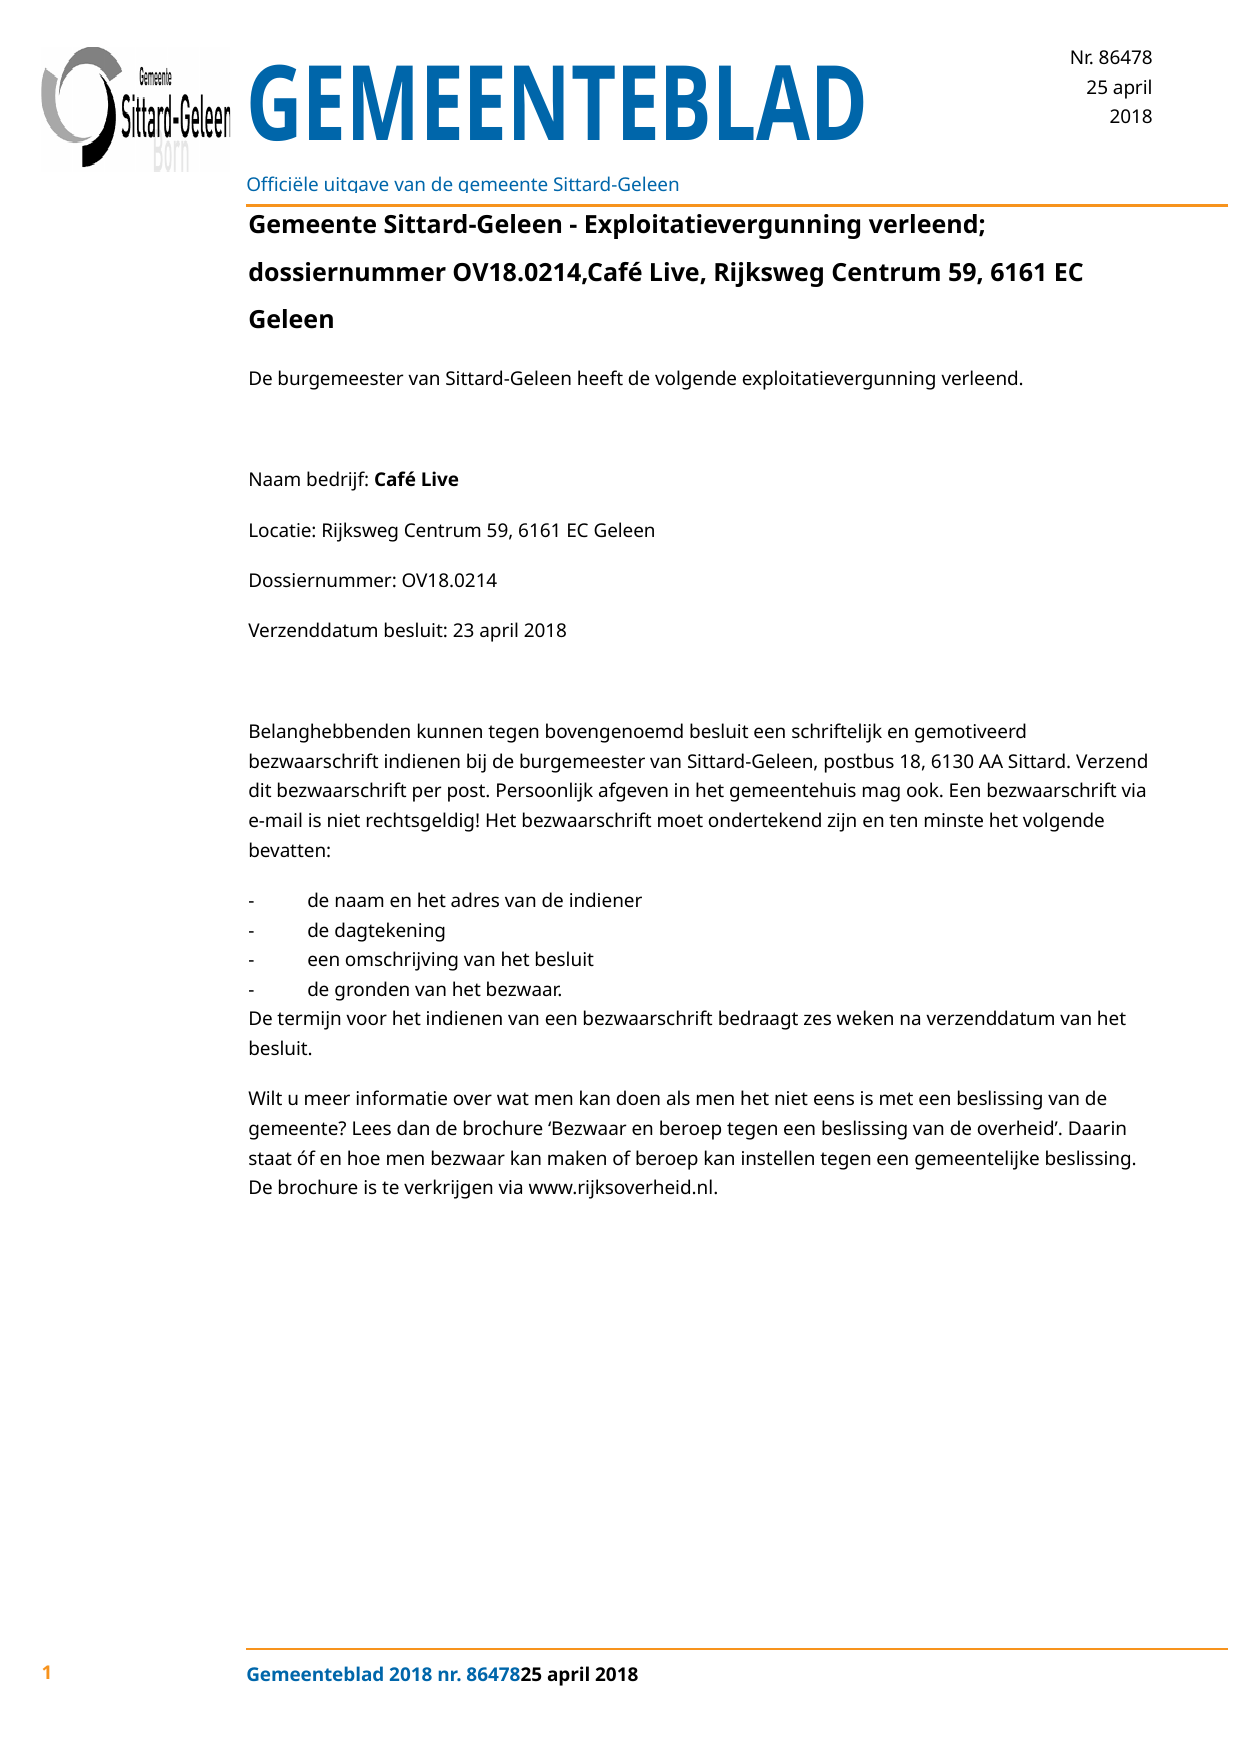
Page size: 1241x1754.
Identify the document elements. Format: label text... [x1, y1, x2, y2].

text Wilt u meer informatie over wat men kan doen als men het niet eens is met een beslissing van de gemeente? Lees dan de brochure ‘Bezwaar en beroep tegen een beslissing van de overheid’. Daarin staat óf en hoe men bezwaar kan maken of beroep kan instellen tegen een gemeentelijke beslissing. De brochure is te verkrijgen via www.rijksoverheid.nl. [248, 1086, 1152, 1200]
text Verzenddatum besluit: 23 april 2018 [248, 618, 1152, 643]
list de naam en het adres van de indiener [248, 887, 1152, 913]
picture [41, 47, 231, 172]
text De burgemeester van Sittard-Geleen heeft de volgende exploitatievergunning verleend. [248, 366, 1152, 391]
list de gronden van het bezwaar. [248, 976, 1152, 1002]
text De termijn voor het indienen van een bezwaarschrift bedraagt zes weken na verzenddatum van het besluit. [248, 1006, 1152, 1061]
list de dagtekening [248, 917, 1152, 942]
text Gemeente Sittard-Geleen - Exploitatievergunning verleend; dossiernummer OV18.0214,Café Live, Rijksweg Centrum 59, 6161 EC Geleen [248, 207, 1152, 336]
text Naam bedrijf: Café Live [248, 466, 1152, 492]
text Locatie: Rijksweg Centrum 59, 6161 EC Geleen [248, 517, 1152, 542]
list een omschrijving van het besluit [248, 946, 1152, 972]
text Belanghebbenden kunnen tegen bovengenoemd besluit een schriftelijk en gemotiveerd bezwaarschrift indienen bij de burgemeester van Sittard-Geleen, postbus 18, 6130 AA Sittard. Verzend dit bezwaarschrift per post. Persoonlijk afgeven in het gemeentehuis mag ook. Een bezwaarschrift via e-mail is niet rechtsgeldig! Het bezwaarschrift moet ondertekend zijn en ten minste het volgende bevatten: [248, 718, 1152, 862]
text Dossiernummer: OV18.0214 [248, 567, 1152, 593]
